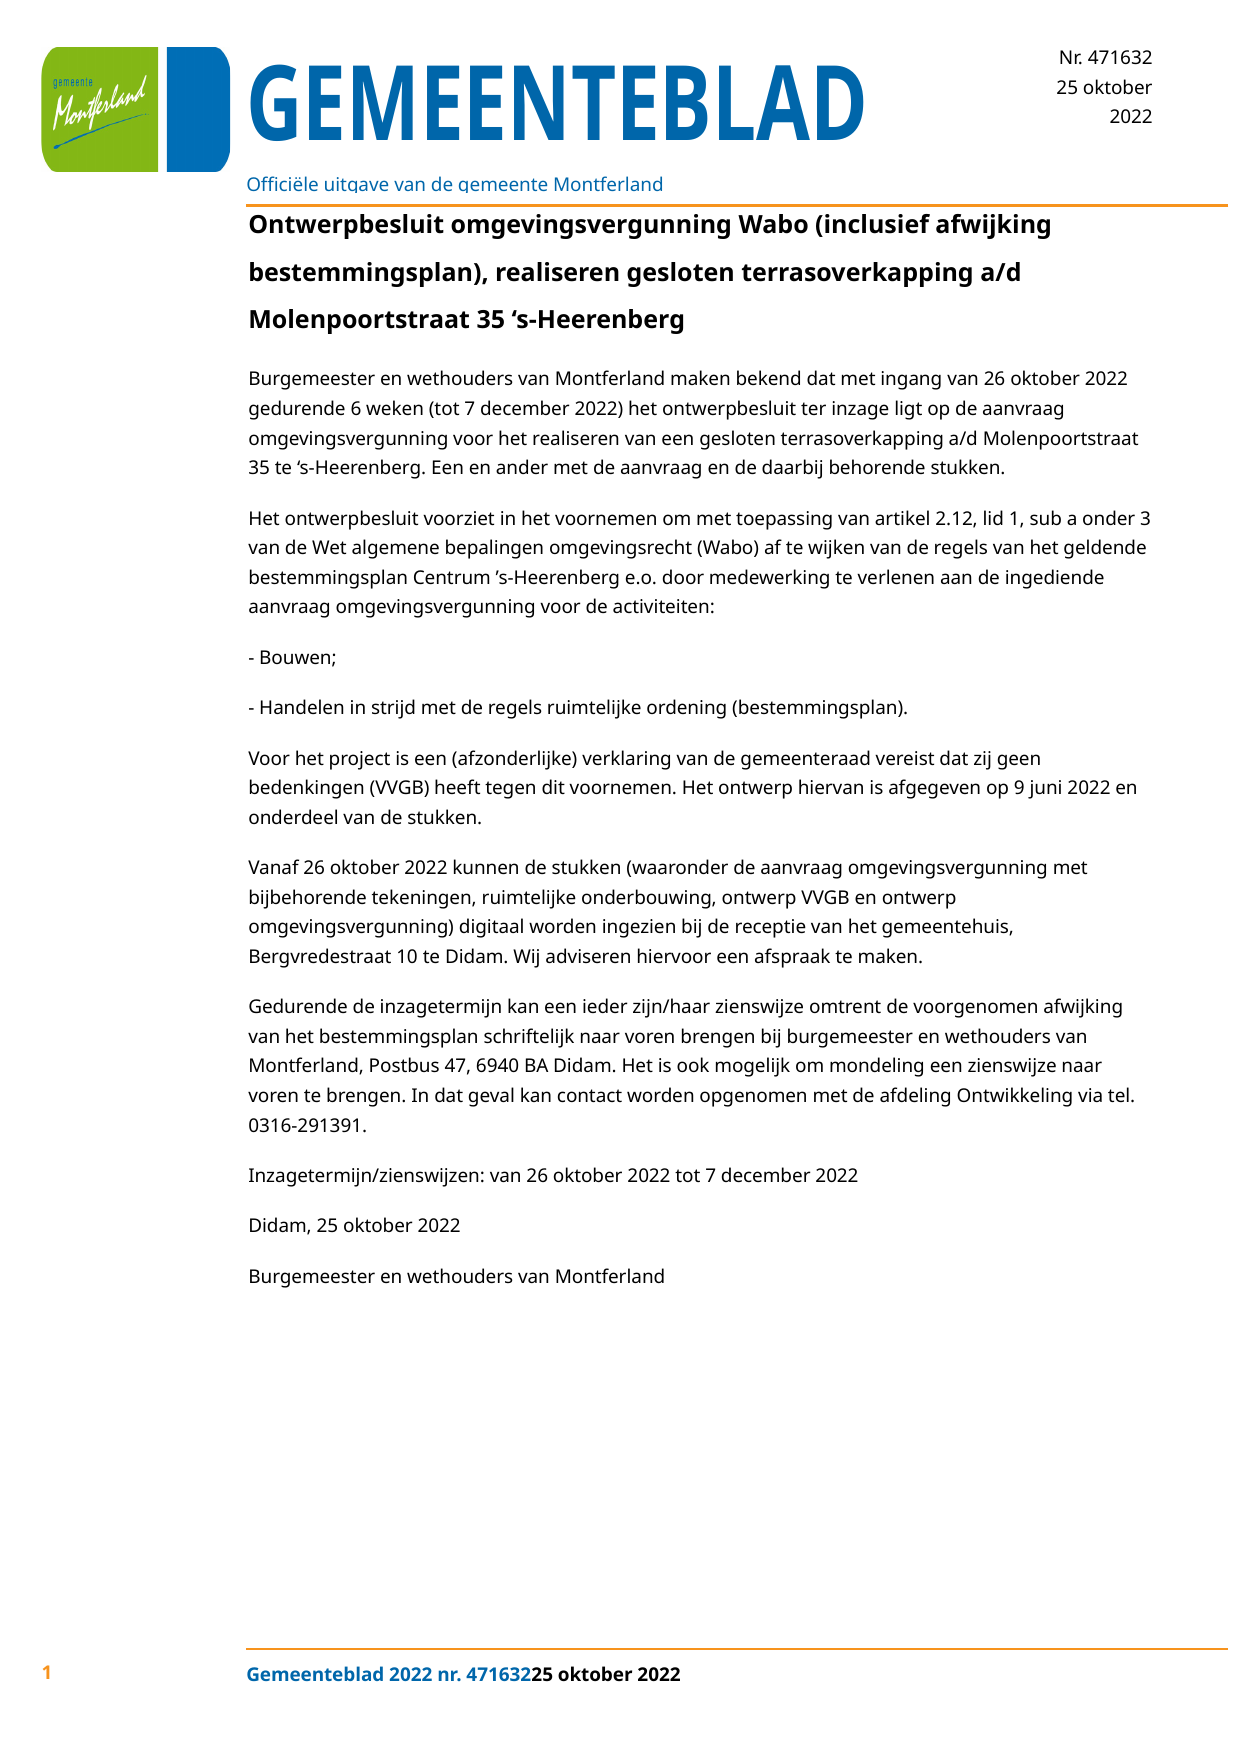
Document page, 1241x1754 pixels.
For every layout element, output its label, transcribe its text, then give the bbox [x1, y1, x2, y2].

text Gedurende de inzagetermijn kan een ieder zijn/haar zienswijze omtrent de voorgenomen afwijking van het bestemmingsplan schriftelijk naar voren brengen bij burgemeester en wethouders van Montferland, Postbus 47, 6940 BA Didam. Het is ook mogelijk om mondeling een zienswijze naar voren te brengen. In dat geval kan contact worden opgenomen met de afdeling Ontwikkeling via tel. 0316-291391. [248, 993, 1152, 1137]
text - Handelen in strijd met de regels ruimtelijke ordening (bestemmingsplan). [248, 694, 1152, 720]
text Vanaf 26 oktober 2022 kunnen de stukken (waaronder de aanvraag omgevingsvergunning met bijbehorende tekeningen, ruimtelijke onderbouwing, ontwerp VVGB en ontwerp omgevingsvergunning) digitaal worden ingezien bij de receptie van het gemeentehuis, Bergvredestraat 10 te Didam. Wij adviseren hiervoor een afspraak te maken. [248, 854, 1152, 969]
picture [41, 47, 231, 172]
text Didam, 25 oktober 2022 [248, 1213, 1152, 1238]
text Het ontwerpbesluit voorziet in het voornemen om met toepassing van artikel 2.12, lid 1, sub a onder 3 van de Wet algemene bepalingen omgevingsrecht (Wabo) af te wijken van de regels van het geldende bestemmingsplan Centrum ’s-Heerenberg e.o. door medewerking te verlenen aan de ingediende aanvraag omgevingsvergunning voor de activiteiten: [248, 505, 1152, 619]
text Burgemeester en wethouders van Montferland maken bekend dat met ingang van 26 oktober 2022 gedurende 6 weken (tot 7 december 2022) het ontwerpbesluit ter inzage ligt op de aanvraag omgevingsvergunning voor het realiseren van een gesloten terrasoverkapping a/d Molenpoortstraat 35 te ‘s-Heerenberg. Een en ander met de aanvraag en de daarbij behorende stukken. [248, 366, 1152, 480]
text - Bouwen; [248, 644, 1152, 669]
text Voor het project is een (afzonderlijke) verklaring van de gemeenteraad vereist dat zij geen bedenkingen (VVGB) heeft tegen dit voornemen. Het ontwerp hiervan is afgegeven op 9 juni 2022 en onderdeel van de stukken. [248, 745, 1152, 829]
text Inzagetermijn/zienswijzen: van 26 oktober 2022 tot 7 december 2022 [248, 1162, 1152, 1188]
text Burgemeester en wethouders van Montferland [248, 1263, 1152, 1289]
text Ontwerpbesluit omgevingsvergunning Wabo (inclusief afwijking bestemmingsplan), realiseren gesloten terrasoverkapping a/d Molenpoortstraat 35 ‘s-Heerenberg [248, 207, 1152, 336]
